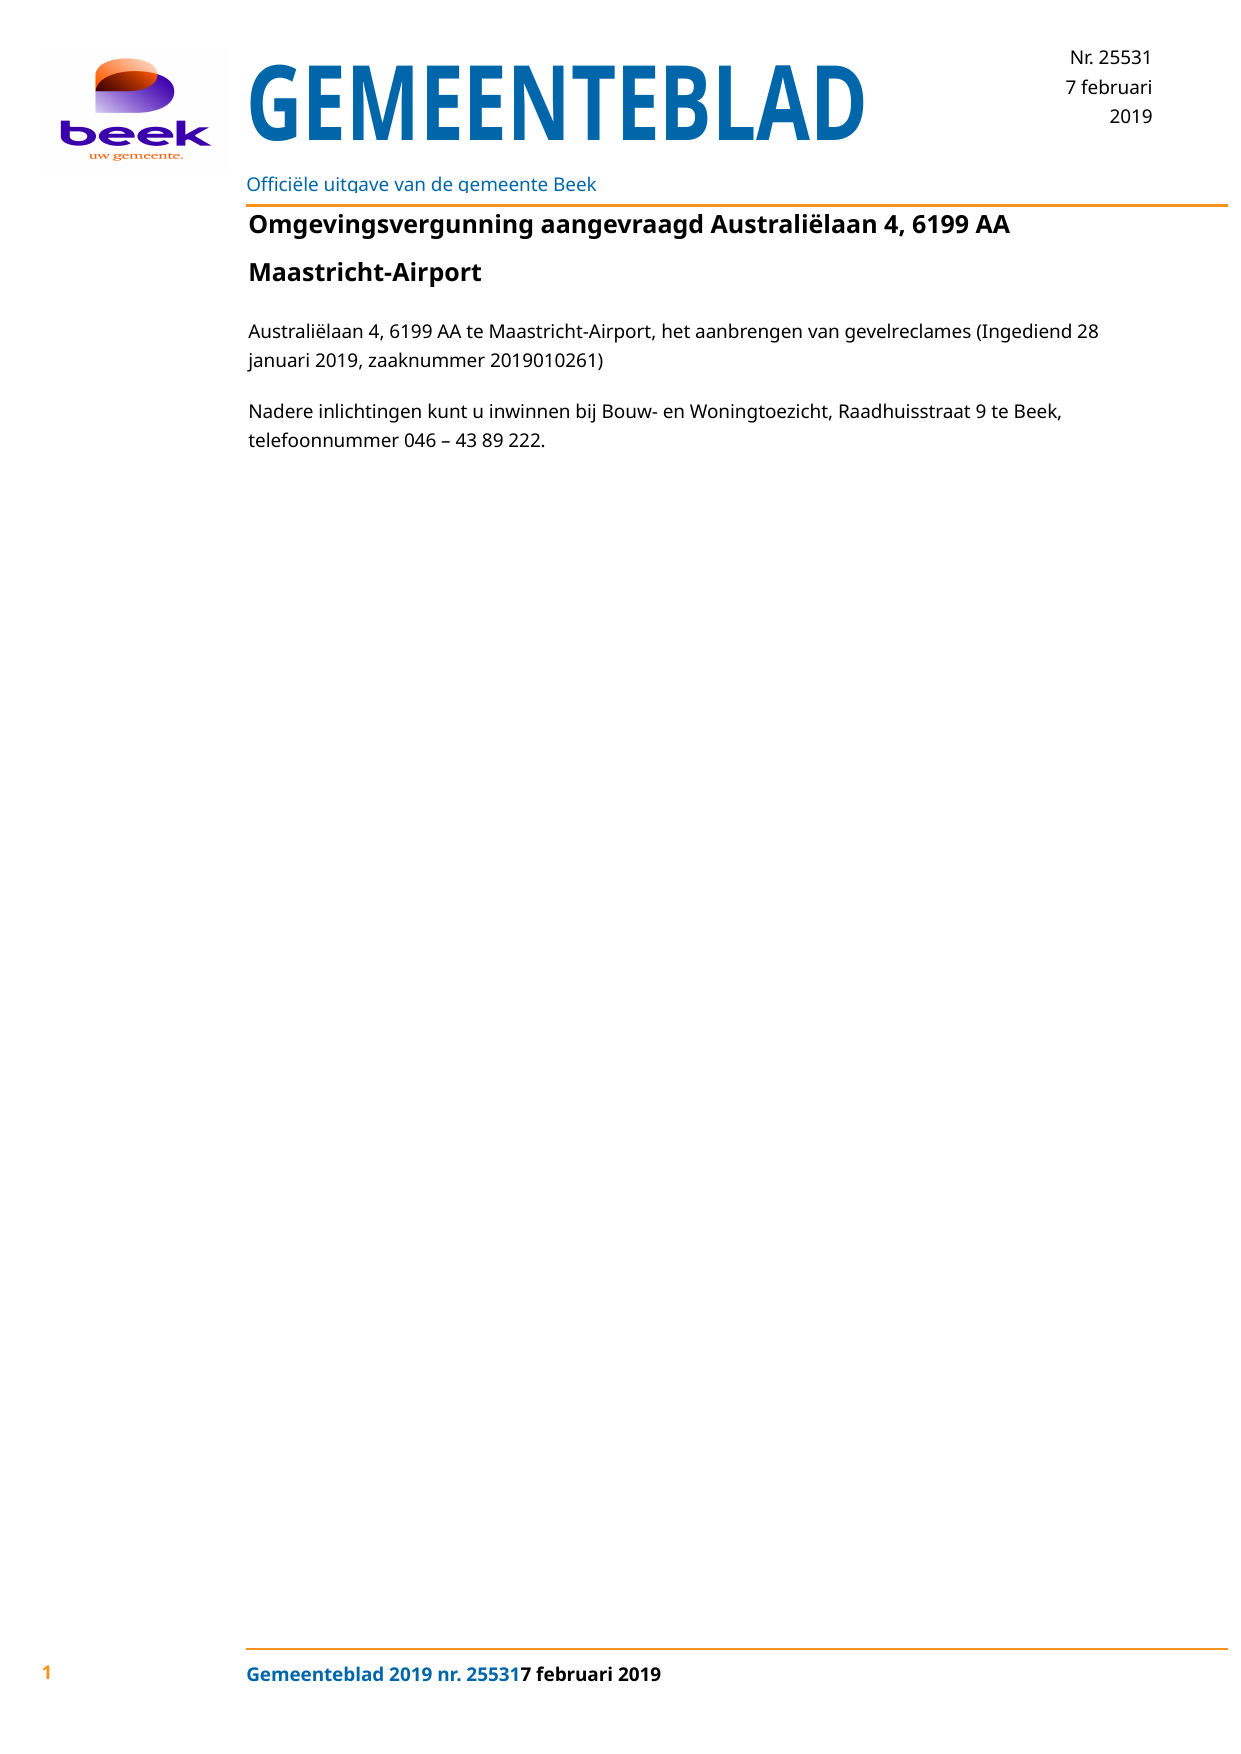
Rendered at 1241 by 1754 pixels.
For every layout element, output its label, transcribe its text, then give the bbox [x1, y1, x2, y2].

picture [41, 47, 231, 172]
text Australiëlaan 4, 6199 AA te Maastricht-Airport, het aanbrengen van gevelreclames (Ingediend 28 januari 2019, zaaknummer 2019010261) [248, 318, 1152, 373]
text Omgevingsvergunning aangevraagd Australiëlaan 4, 6199 AA Maastricht-Airport [248, 207, 1152, 288]
text Nadere inlichtingen kunt u inwinnen bij Bouw- en Woningtoezicht, Raadhuisstraat 9 te Beek, telefoonnummer 046 – 43 89 222. [248, 398, 1152, 453]
